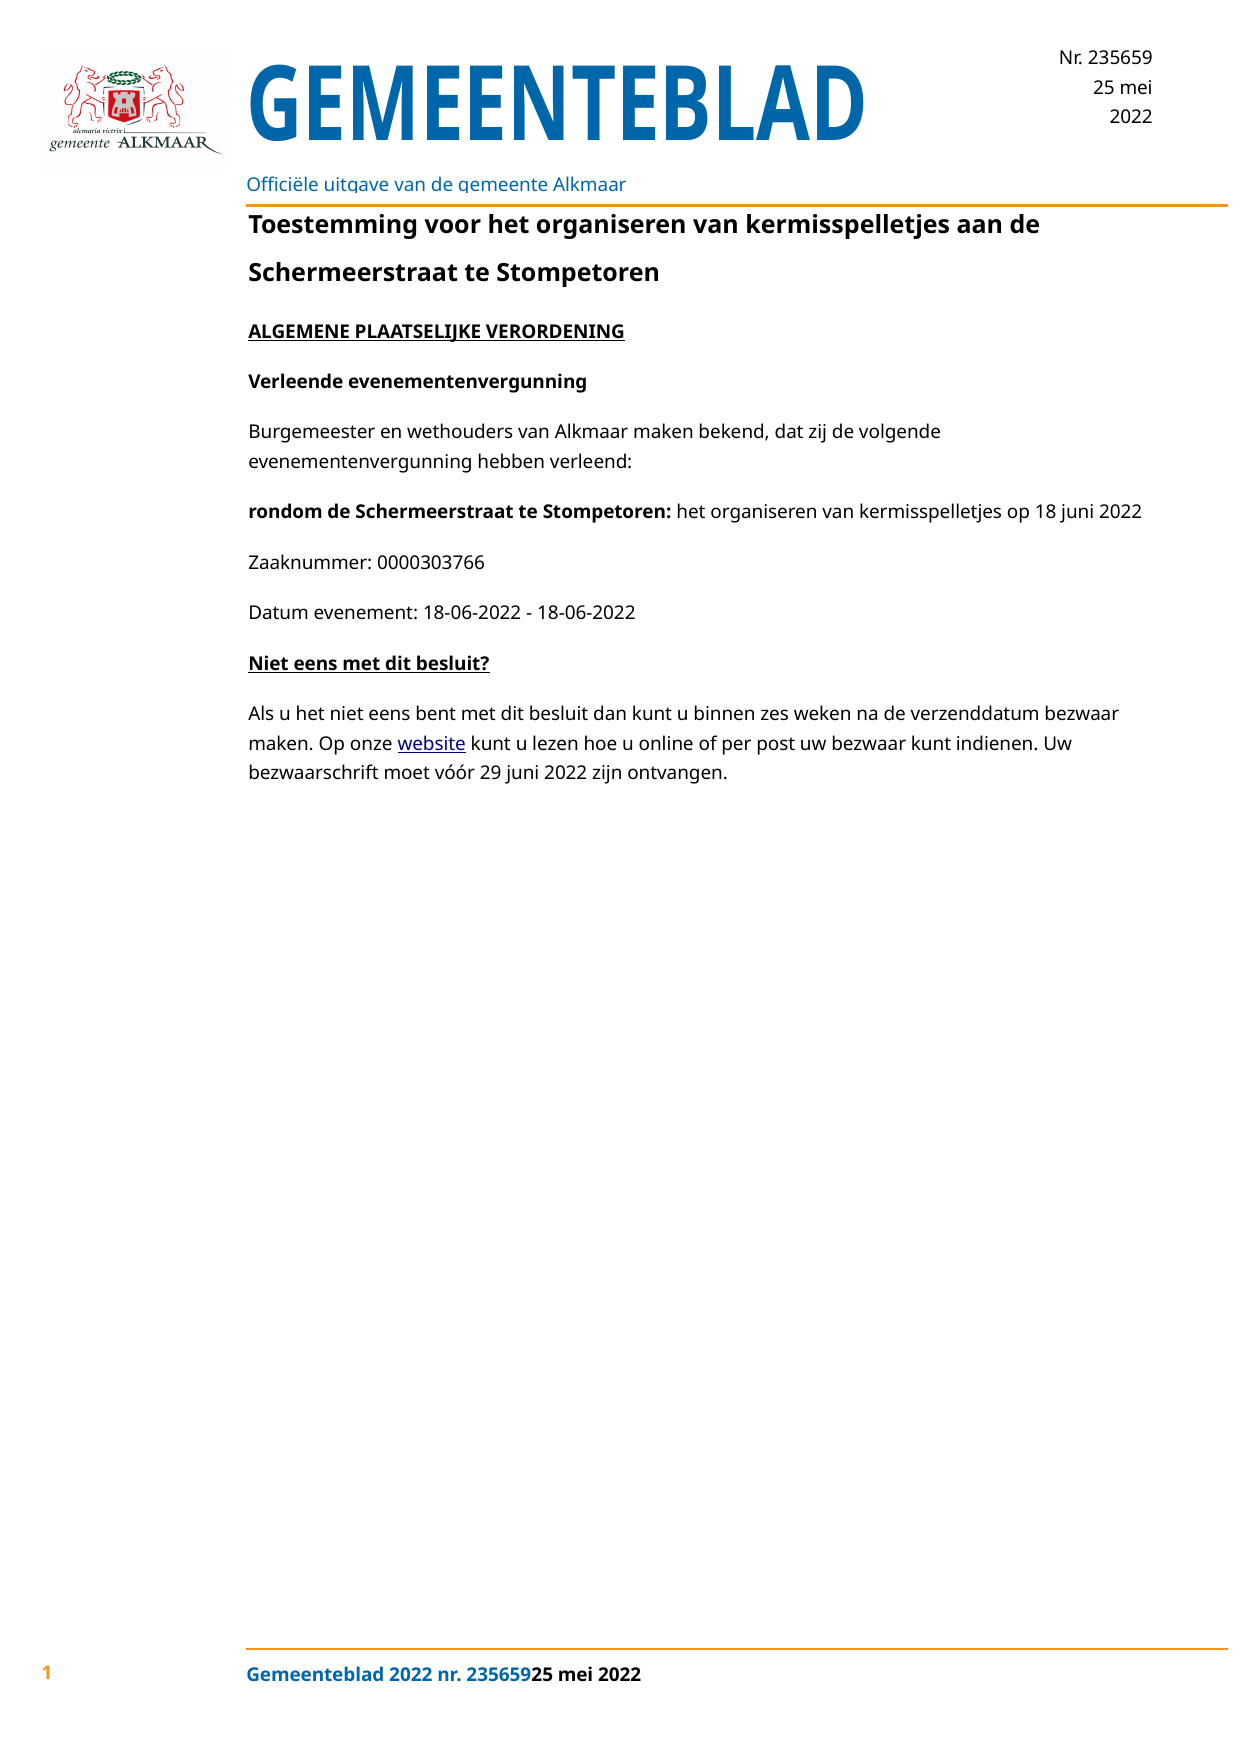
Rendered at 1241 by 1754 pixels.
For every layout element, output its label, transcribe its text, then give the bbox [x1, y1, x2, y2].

text Toestemming voor het organiseren van kermisspelletjes aan de Schermeerstraat te Stompetoren [248, 207, 1152, 288]
text rondom de Schermeerstraat te Stompetoren: het organiseren van kermisspelletjes op 18 juni 2022 [248, 499, 1152, 524]
text Niet eens met dit besluit? [248, 650, 1152, 676]
picture [41, 47, 231, 172]
text ALGEMENE PLAATSELIJKE VERORDENING [248, 318, 1152, 344]
text Zaaknummer: 0000303766 [248, 549, 1152, 575]
text Verleende evenementenvergunning [248, 368, 1152, 394]
text Datum evenement: 18-06-2022 - 18-06-2022 [248, 599, 1152, 625]
text Burgemeester en wethouders van Alkmaar maken bekend, dat zij de volgende evenementenvergunning hebben verleend: [248, 419, 1152, 474]
text Als u het niet eens bent met dit besluit dan kunt u binnen zes weken na de verzenddatum bezwaar maken. Op onze website kunt u lezen hoe u online of per post uw bezwaar kunt indienen. Uw bezwaarschrift moet vóór 29 juni 2022 zijn ontvangen. [248, 700, 1152, 785]
